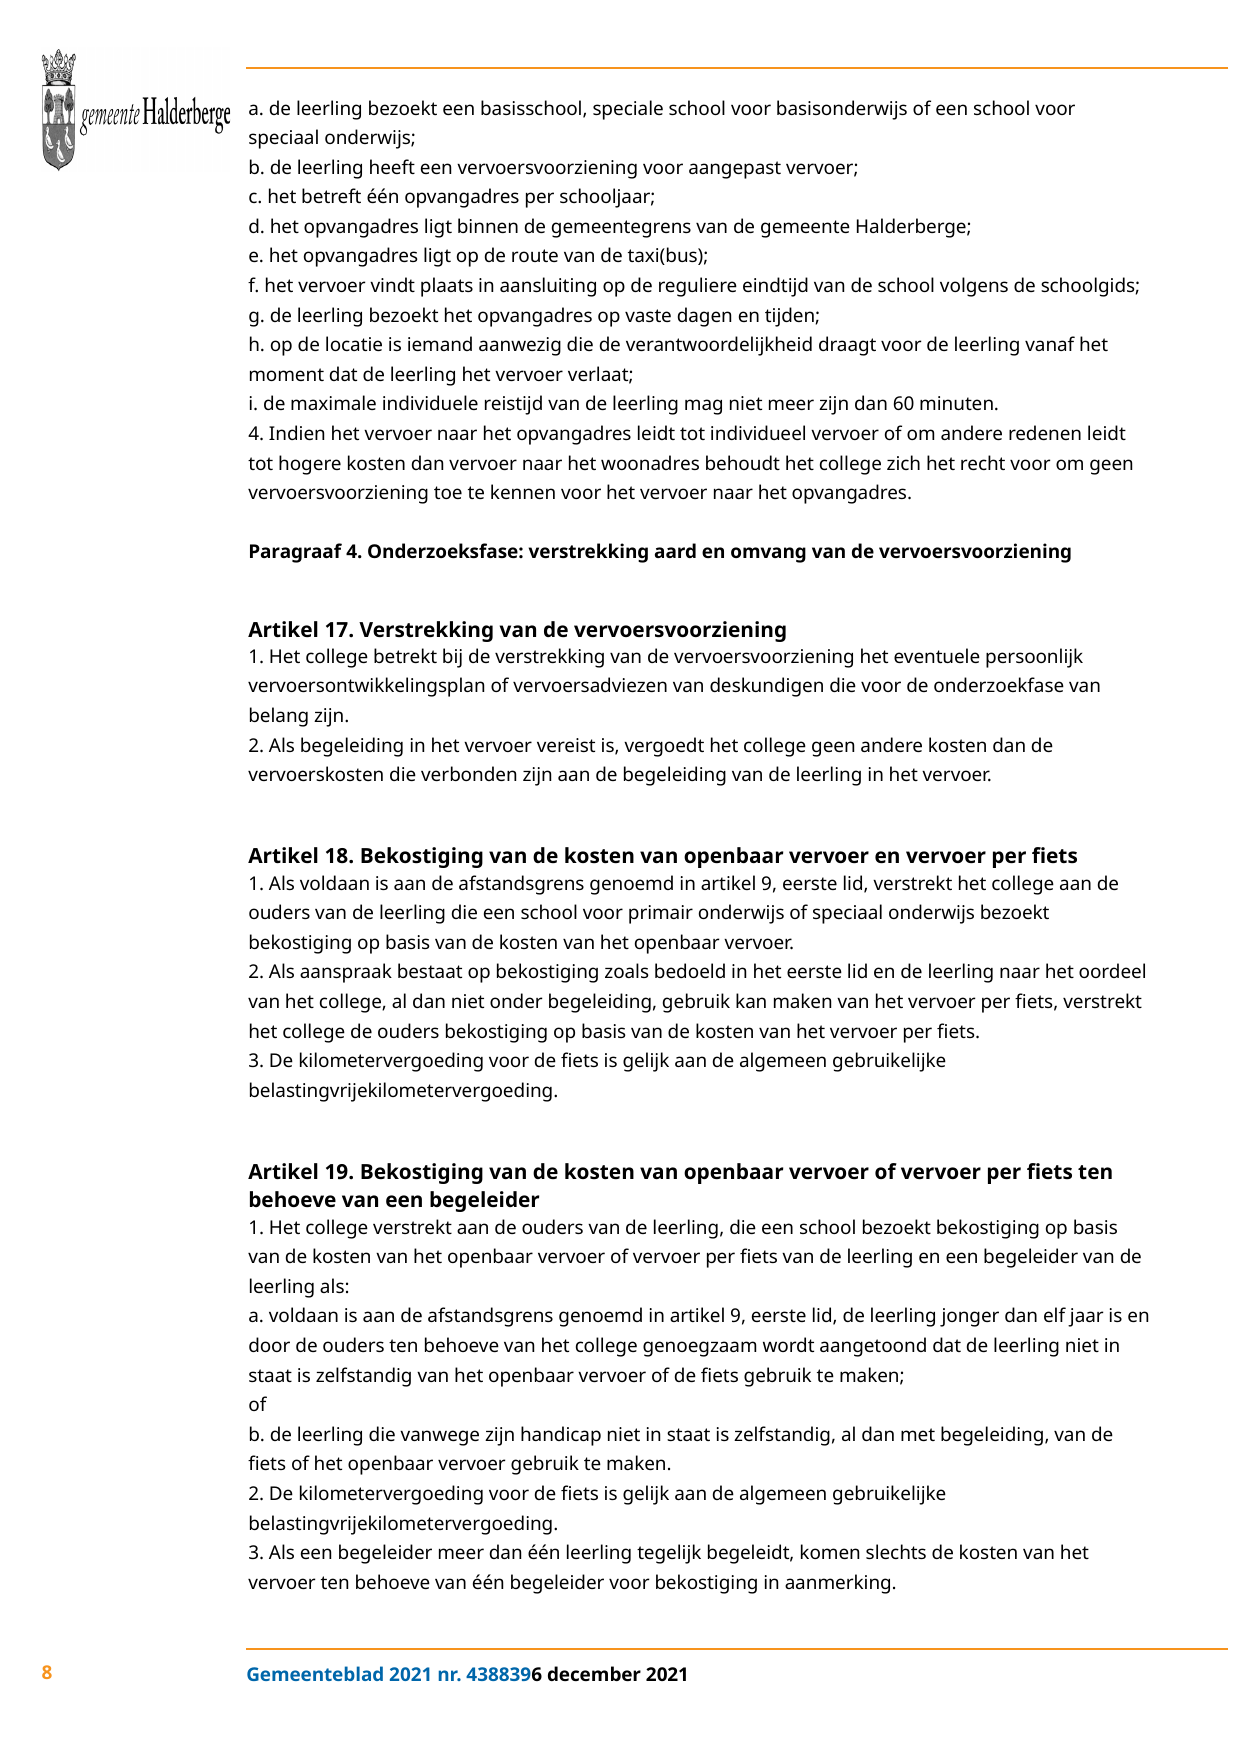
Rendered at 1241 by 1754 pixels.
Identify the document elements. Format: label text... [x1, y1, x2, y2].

text Paragraaf 4. Onderzoeksfase: verstrekking aard en omvang van de vervoersvoorziening [248, 538, 1152, 564]
text 2. Als aanspraak bestaat op bekostiging zoals bedoeld in het eerste lid en de leerling naar het oordeel van het college, al dan niet onder begeleiding, gebruik kan maken van het vervoer per fiets, verstrekt het college de ouders bekostiging op basis van de kosten van het vervoer per fiets. [248, 959, 1152, 1043]
text d. het opvangadres ligt binnen de gemeentegrens van de gemeente Halderberge; [248, 213, 1152, 239]
text f. het vervoer vindt plaats in aansluiting op de reguliere eindtijd van de school volgens de schoolgids; [248, 272, 1152, 298]
text c. het betreft één opvangadres per schooljaar; [248, 183, 1152, 209]
text 2. Als begeleiding in het vervoer vereist is, vergoedt het college geen andere kosten dan de vervoerskosten die verbonden zijn aan de begeleiding van de leerling in het vervoer. [248, 732, 1152, 787]
text Artikel 17. Verstrekking van de vervoersvoorziening [248, 615, 1152, 643]
text g. de leerling bezoekt het opvangadres op vaste dagen en tijden; [248, 302, 1152, 328]
text 3. De kilometervergoeding voor de fiets is gelijk aan de algemeen gebruikelijke belastingvrijekilometervergoeding. [248, 1047, 1152, 1103]
picture [41, 47, 231, 172]
text Artikel 18. Bekostiging van de kosten van openbaar vervoer en vervoer per fiets [248, 841, 1152, 870]
text e. het opvangadres ligt op de route van de taxi(bus); [248, 243, 1152, 268]
text 1. Het college verstrekt aan de ouders van de leerling, die een school bezoekt bekostiging op basis van de kosten van het openbaar vervoer of vervoer per fiets van de leerling en een begeleider van de leerling als: [248, 1214, 1152, 1299]
text Artikel 19. Bekostiging van de kosten van openbaar vervoer of vervoer per fiets ten behoeve van een begeleider [248, 1157, 1152, 1214]
text of [248, 1391, 1152, 1417]
text b. de leerling die vanwege zijn handicap niet in staat is zelfstandig, al dan met begeleiding, van de fiets of het openbaar vervoer gebruik te maken. [248, 1421, 1152, 1476]
text 1. Als voldaan is aan de afstandsgrens genoemd in artikel 9, eerste lid, verstrekt het college aan de ouders van de leerling die een school voor primair onderwijs of speciaal onderwijs bezoekt bekostiging op basis van de kosten van het openbaar vervoer. [248, 870, 1152, 955]
text 2. De kilometervergoeding voor de fiets is gelijk aan de algemeen gebruikelijke belastingvrijekilometervergoeding. [248, 1480, 1152, 1535]
text a. de leerling bezoekt een basisschool, speciale school voor basisonderwijs of een school voor speciaal onderwijs; [248, 95, 1152, 150]
text 1. Het college betrekt bij de verstrekking van de vervoersvoorziening het eventuele persoonlijk vervoersontwikkelingsplan of vervoersadviezen van deskundigen die voor de onderzoekfase van belang zijn. [248, 643, 1152, 728]
text 4. Indien het vervoer naar het opvangadres leidt tot individueel vervoer of om andere redenen leidt tot hogere kosten dan vervoer naar het woonadres behoudt het college zich het recht voor om geen vervoersvoorziening toe te kennen voor het vervoer naar het opvangadres. [248, 420, 1152, 505]
text b. de leerling heeft een vervoersvoorziening voor aangepast vervoer; [248, 154, 1152, 180]
text a. voldaan is aan de afstandsgrens genoemd in artikel 9, eerste lid, de leerling jonger dan elf jaar is en door de ouders ten behoeve van het college genoegzaam wordt aangetoond dat de leerling niet in staat is zelfstandig van het openbaar vervoer of de fiets gebruik te maken; [248, 1303, 1152, 1387]
text 3. Als een begeleider meer dan één leerling tegelijk begeleidt, komen slechts de kosten van het vervoer ten behoeve van één begeleider voor bekostiging in aanmerking. [248, 1539, 1152, 1594]
text h. op de locatie is iemand aanwezig die de verantwoordelijkheid draagt voor de leerling vanaf het moment dat de leerling het vervoer verlaat; [248, 331, 1152, 387]
text i. de maximale individuele reistijd van de leerling mag niet meer zijn dan 60 minuten. [248, 391, 1152, 416]
